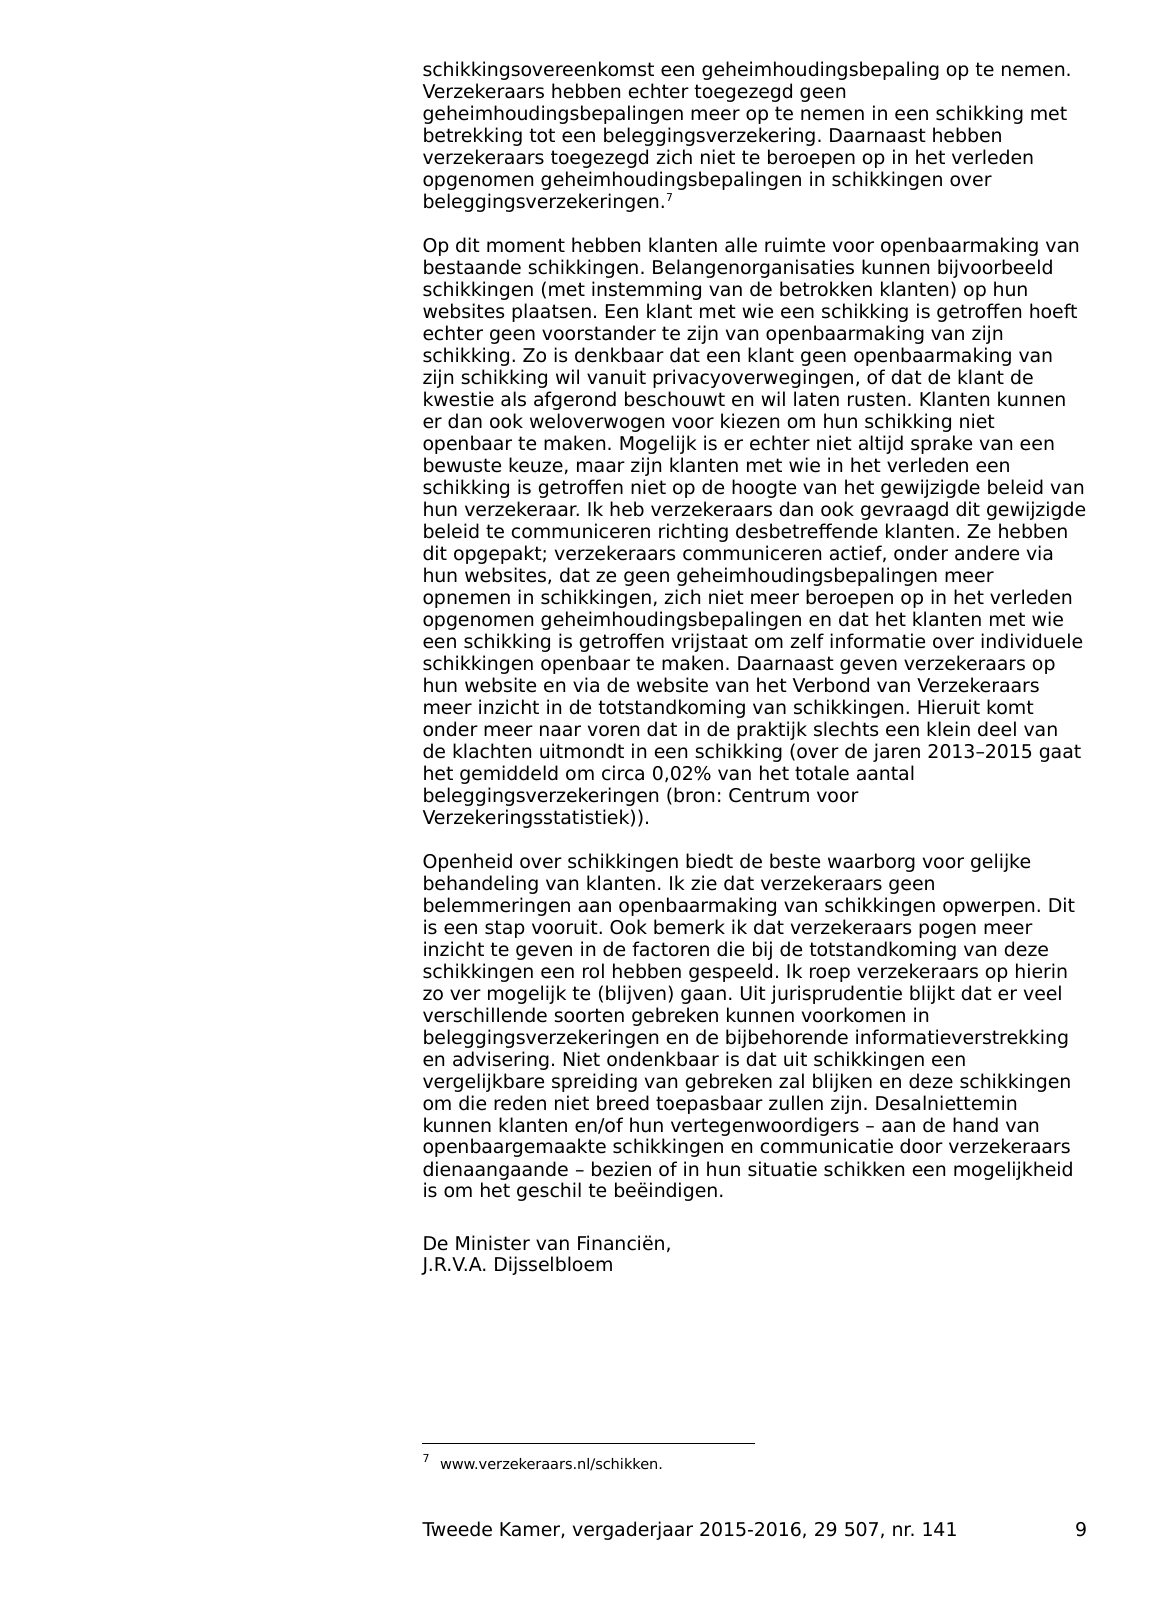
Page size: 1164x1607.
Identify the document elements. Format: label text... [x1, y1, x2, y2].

text Openheid over schikkingen biedt de beste waarborg voor gelijke behandeling van klanten. Ik zie dat verzekeraars geen belemmeringen aan openbaarmaking van schikkingen opwerpen. Dit is een stap vooruit. Ook bemerk ik dat verzekeraars pogen meer inzicht te geven in de factoren die bij de totstandkoming van deze schikkingen een rol hebben gespeeld. Ik roep verzekeraars op hierin zo ver mogelijk te (blijven) gaan. Uit jurisprudentie blijkt dat er veel verschillende soorten gebreken kunnen voorkomen in beleggingsverzekeringen en de bijbehorende informatieverstrekking en advisering. Niet ondenkbaar is dat uit schikkingen een vergelijkbare spreiding van gebreken zal blijken en deze schikkingen om die reden niet breed toepasbaar zullen zijn. Desalniettemin kunnen klanten en/of hun vertegenwoordigers – aan de hand van openbaargemaakte schikkingen en communicatie door verzekeraars dienaangaande – bezien of in hun situatie schikken een mogelijkheid is om het geschil te beëindigen. [422, 851, 1087, 1202]
text www.verzekeraars.nl/schikken. [422, 1452, 1087, 1474]
text schikkingsovereenkomst een geheimhoudingsbepaling op te nemen. Verzekeraars hebben echter toegezegd geen geheimhoudingsbepalingen meer op te nemen in een schikking met betrekking tot een beleggingsverzekering. Daarnaast hebben verzekeraars toegezegd zich niet te beroepen op in het verleden opgenomen geheimhoudingsbepalingen in schikkingen over beleggingsverzekeringen. [422, 59, 1087, 213]
text Op dit moment hebben klanten alle ruimte voor openbaarmaking van bestaande schikkingen. Belangenorganisaties kunnen bijvoorbeeld schikkingen (met instemming van de betrokken klanten) op hun websites plaatsen. Een klant met wie een schikking is getroffen hoeft echter geen voorstander te zijn van openbaarmaking van zijn schikking. Zo is denkbaar dat een klant geen openbaarmaking van zijn schikking wil vanuit privacyoverwegingen, of dat de klant de kwestie als afgerond beschouwt en wil laten rusten. Klanten kunnen er dan ook weloverwogen voor kiezen om hun schikking niet openbaar te maken. Mogelijk is er echter niet altijd sprake van een bewuste keuze, maar zijn klanten met wie in het verleden een schikking is getroffen niet op de hoogte van het gewijzigde beleid van hun verzekeraar. Ik heb verzekeraars dan ook gevraagd dit gewijzigde beleid te communiceren richting desbetreffende klanten. Ze hebben dit opgepakt; verzekeraars communiceren actief, onder andere via hun websites, dat ze geen geheimhoudingsbepalingen meer opnemen in schikkingen, zich niet meer beroepen op in het verleden opgenomen geheimhoudingsbepalingen en dat het klanten met wie een schikking is getroffen vrijstaat om zelf informatie over individuele schikkingen openbaar te maken. Daarnaast geven verzekeraars op hun website en via de website van het Verbond van Verzekeraars meer inzicht in de totstandkoming van schikkingen. Hieruit komt onder meer naar voren dat in de praktijk slechts een klein deel van de klachten uitmondt in een schikking (over de jaren 2013–2015 gaat het gemiddeld om circa 0,02% van het totale aantal beleggingsverzekeringen (bron: Centrum voor Verzekeringsstatistiek)). [422, 235, 1087, 828]
text De Minister van Financiën, J.R.V.A. Dijsselbloem [422, 1232, 1087, 1276]
